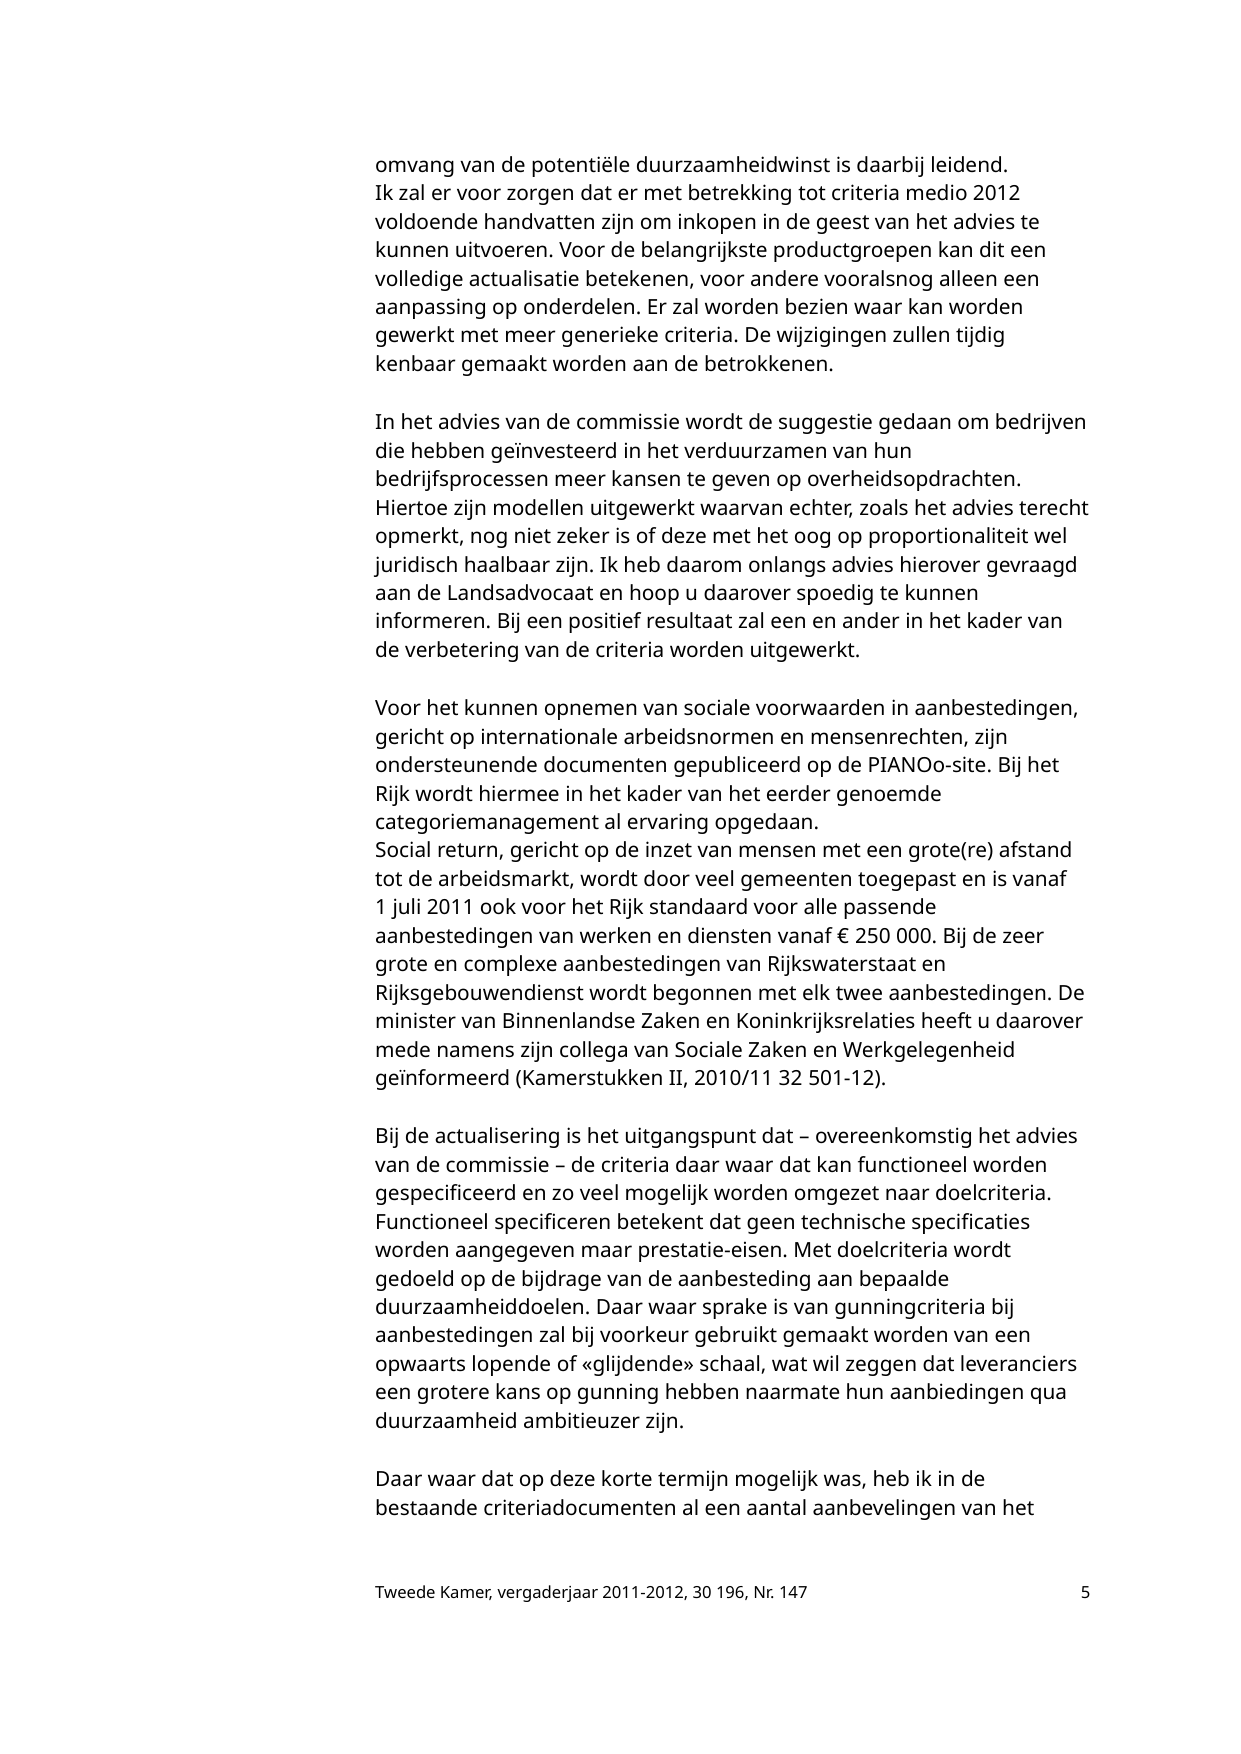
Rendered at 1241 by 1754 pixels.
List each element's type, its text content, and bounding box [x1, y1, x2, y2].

text omvang van de potentiële duurzaamheidwinst is daarbij leidend. [375, 150, 1090, 178]
text Voor het kunnen opnemen van sociale voorwaarden in aanbestedingen, gericht op internationale arbeidsnormen en mensenrechten, zijn ondersteunende documenten gepubliceerd op de PIANOo-site. Bij het Rijk wordt hiermee in het kader van het eerder genoemde categoriemanagement al ervaring opgedaan. [375, 693, 1090, 836]
text In het advies van de commissie wordt de suggestie gedaan om bedrijven die hebben geïnvesteerd in het verduurzamen van hun bedrijfsprocessen meer kansen te geven op overheidsopdrachten. Hiertoe zijn modellen uitgewerkt waarvan echter, zoals het advies terecht opmerkt, nog niet zeker is of deze met het oog op proportionaliteit wel juridisch haalbaar zijn. Ik heb daarom onlangs advies hierover gevraagd aan de Landsadvocaat en hoop u daarover spoedig te kunnen informeren. Bij een positief resultaat zal een en ander in het kader van de verbetering van de criteria worden uitgewerkt. [375, 407, 1090, 663]
text Daar waar dat op deze korte termijn mogelijk was, heb ik in de bestaande criteriadocumenten al een aantal aanbevelingen van het [375, 1464, 1090, 1521]
text Social return, gericht op de inzet van mensen met een grote(re) afstand tot de arbeidsmarkt, wordt door veel gemeenten toegepast en is vanaf 1 juli 2011 ook voor het Rijk standaard voor alle passende aanbestedingen van werken en diensten vanaf € 250 000. Bij de zeer grote en complexe aanbestedingen van Rijkswaterstaat en Rijksgebouwendienst wordt begonnen met elk twee aanbestedingen. De minister van Binnenlandse Zaken en Koninkrijksrelaties heeft u daarover mede namens zijn collega van Sociale Zaken en Werkgelegenheid geïnformeerd (Kamerstukken II, 2010/11 32 501-12). [375, 836, 1090, 1092]
text Ik zal er voor zorgen dat er met betrekking tot criteria medio 2012 voldoende handvatten zijn om inkopen in de geest van het advies te kunnen uitvoeren. Voor de belangrijkste productgroepen kan dit een volledige actualisatie betekenen, voor andere vooralsnog alleen een aanpassing op onderdelen. Er zal worden bezien waar kan worden gewerkt met meer generieke criteria. De wijzigingen zullen tijdig kenbaar gemaakt worden aan de betrokkenen. [375, 178, 1090, 377]
text Bij de actualisering is het uitgangspunt dat – overeenkomstig het advies van de commissie – de criteria daar waar dat kan functioneel worden gespecificeerd en zo veel mogelijk worden omgezet naar doelcriteria. Functioneel specificeren betekent dat geen technische specificaties worden aangegeven maar prestatie-eisen. Met doelcriteria wordt gedoeld op de bijdrage van de aanbesteding aan bepaalde duurzaamheiddoelen. Daar waar sprake is van gunningcriteria bij aanbestedingen zal bij voorkeur gebruikt gemaakt worden van een opwaarts lopende of «glijdende» schaal, wat wil zeggen dat leveranciers een grotere kans op gunning hebben naarmate hun aanbiedingen qua duurzaamheid ambitieuzer zijn. [375, 1122, 1090, 1434]
